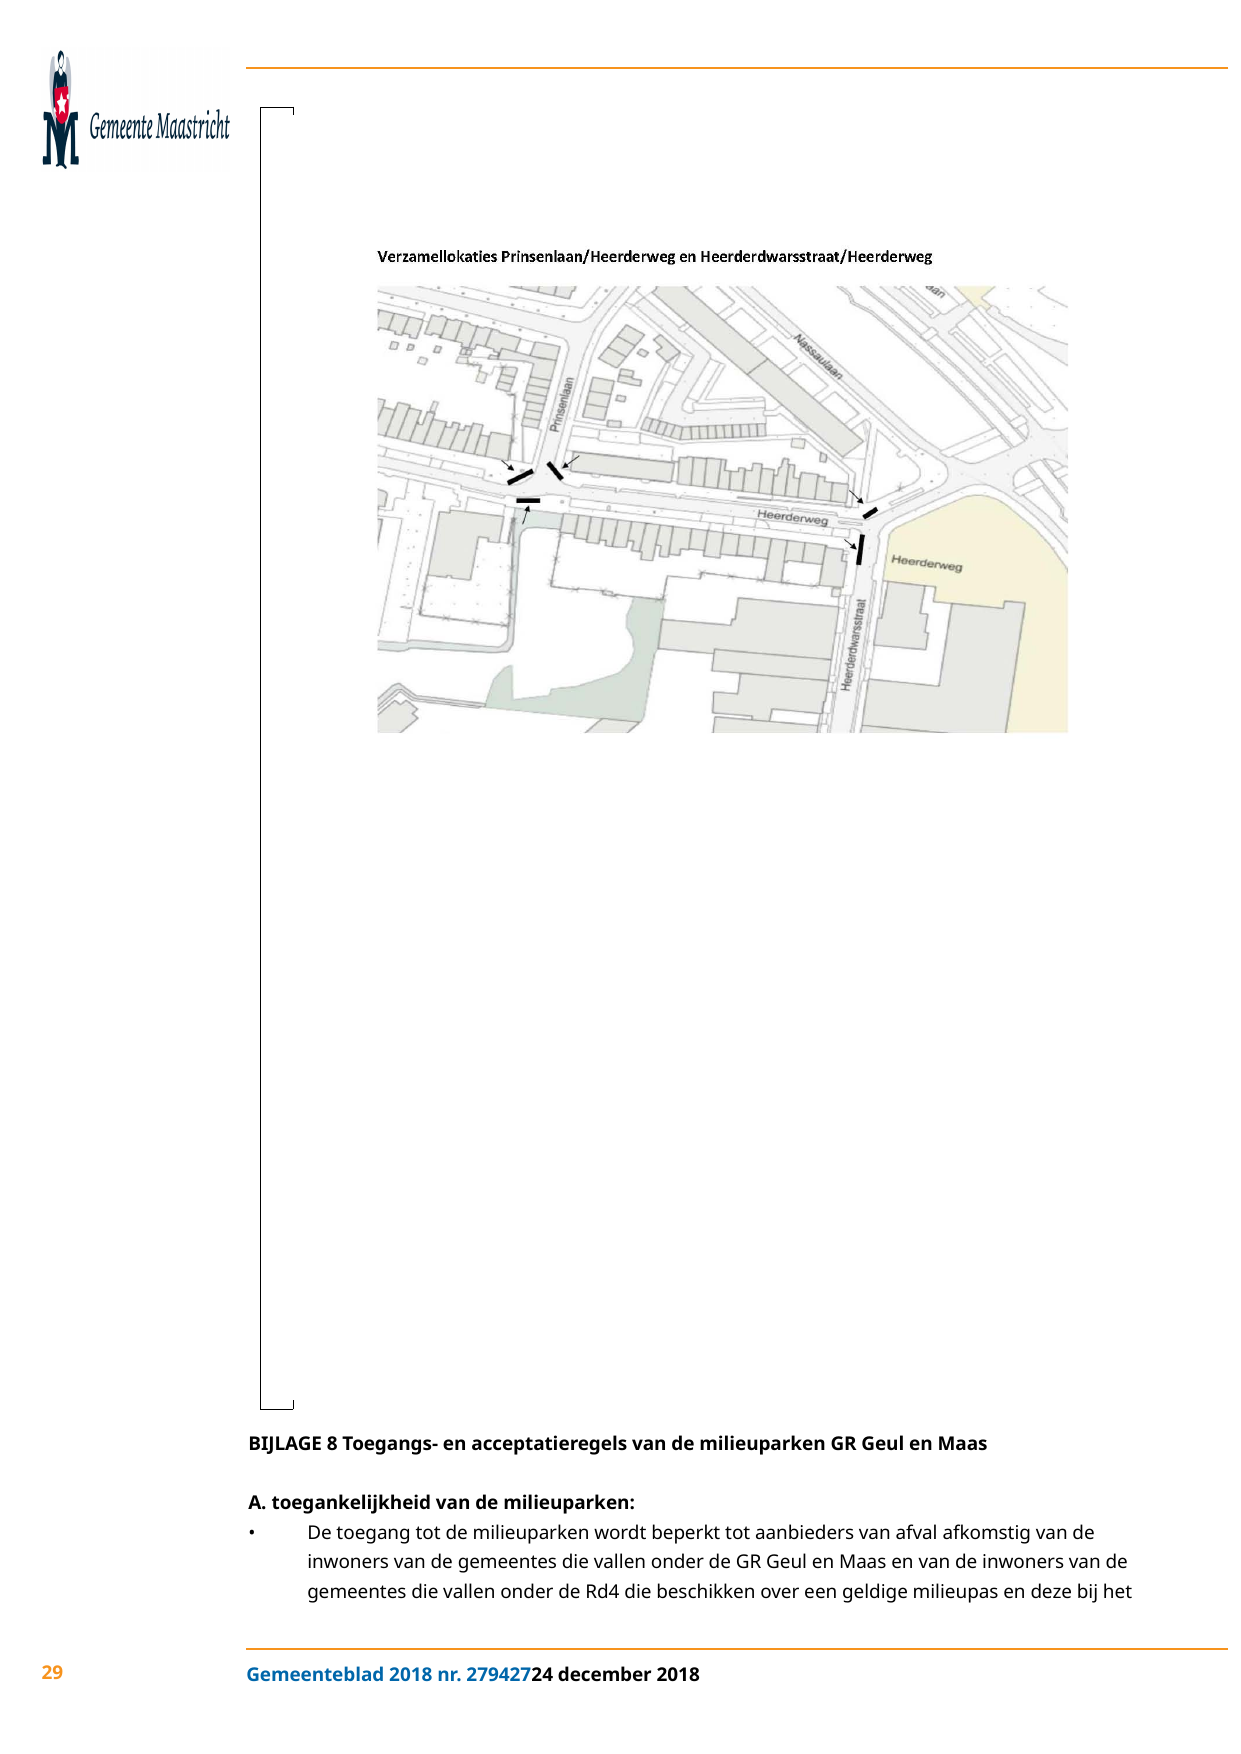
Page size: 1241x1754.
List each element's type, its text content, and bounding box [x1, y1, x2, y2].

list De toegang tot de milieuparken wordt beperkt tot aanbieders van afval afkomstig van de inwoners van de gemeentes die vallen onder de GR Geul en Maas en van de inwoners van de gemeentes die vallen onder de Rd4 die beschikken over een geldige milieupas en deze bij het [248, 1519, 1152, 1604]
picture [41, 47, 231, 172]
text A. toegankelijkheid van de milieuparken: [248, 1489, 1152, 1515]
text BIJLAGE 8 Toegangs- en acceptatieregels van de milieuparken GR Geul en Maas [248, 1430, 1152, 1456]
picture [268, 115, 1173, 1400]
